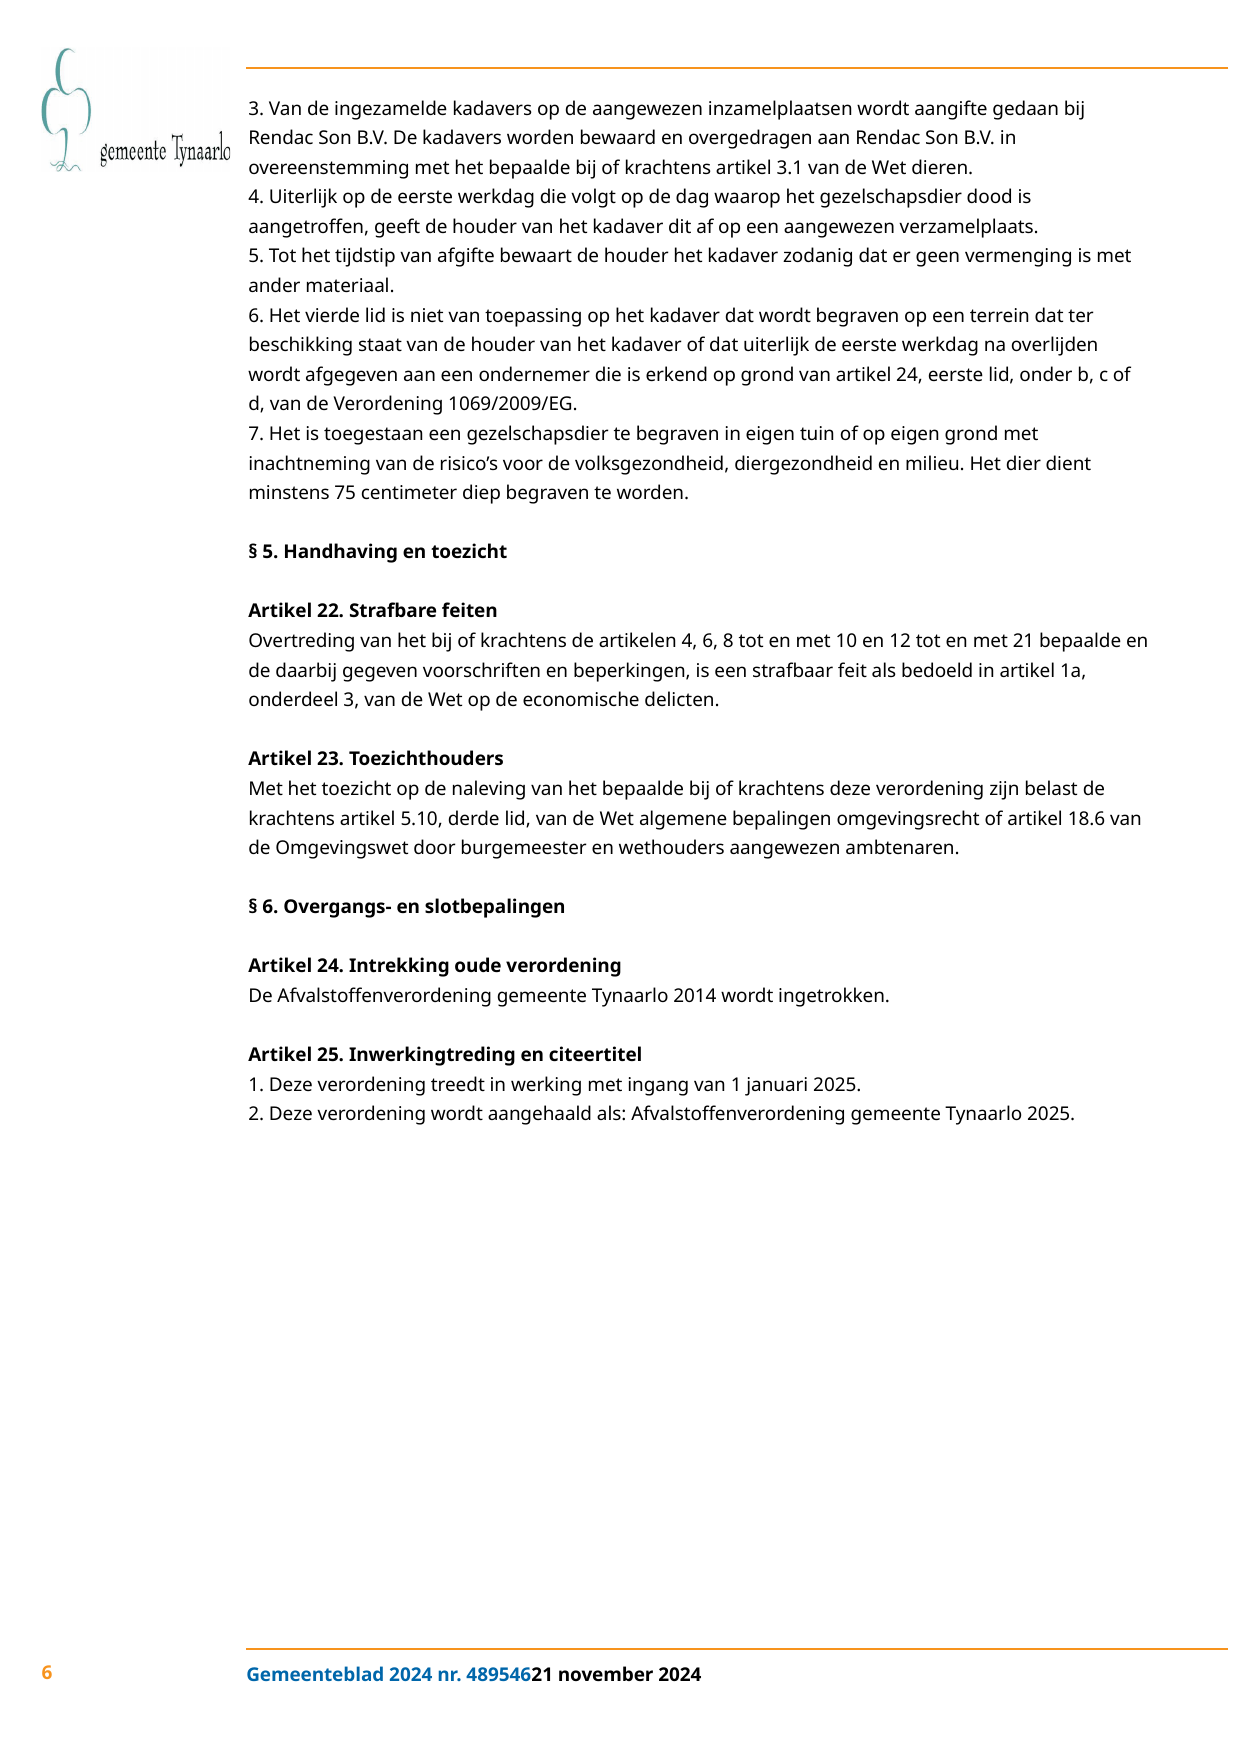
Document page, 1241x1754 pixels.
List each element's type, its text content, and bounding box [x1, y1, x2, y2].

text Overtreding van het bij of krachtens de artikelen 4, 6, 8 tot en met 10 en 12 tot en met 21 bepaalde en de daarbij gegeven voorschriften en beperkingen, is een strafbaar feit als bedoeld in artikel 1a, onderdeel 3, van de Wet op de economische delicten. [248, 627, 1152, 712]
text 6. Het vierde lid is niet van toepassing op het kadaver dat wordt begraven op een terrein dat ter beschikking staat van de houder van het kadaver of dat uiterlijk de eerste werkdag na overlijden wordt afgegeven aan een ondernemer die is erkend op grond van artikel 24, eerste lid, onder b, c of d, van de Verordening 1069/2009/EG. [248, 302, 1152, 416]
text 5. Tot het tijdstip van afgifte bewaart de houder het kadaver zodanig dat er geen vermenging is met ander materiaal. [248, 243, 1152, 298]
text 4. Uiterlijk op de eerste werkdag die volgt op de dag waarop het gezelschapsdier dood is aangetroffen, geeft de houder van het kadaver dit af op een aangewezen verzamelplaats. [248, 183, 1152, 239]
text Artikel 25. Inwerkingtreding en citeertitel [248, 1041, 1152, 1067]
text 3. Van de ingezamelde kadavers op de aangewezen inzamelplaatsen wordt aangifte gedaan bij Rendac Son B.V. De kadavers worden bewaard en overgedragen aan Rendac Son B.V. in overeenstemming met het bepaalde bij of krachtens artikel 3.1 van de Wet dieren. [248, 95, 1152, 180]
text Artikel 23. Toezichthouders [248, 746, 1152, 771]
text Artikel 24. Intrekking oude verordening [248, 953, 1152, 978]
text § 6. Overgangs- en slotbepalingen [248, 893, 1152, 919]
text 1. Deze verordening treedt in werking met ingang van 1 januari 2025. [248, 1071, 1152, 1097]
text 2. Deze verordening wordt aangehaald als: Afvalstoffenverordening gemeente Tynaarlo 2025. [248, 1101, 1152, 1126]
text § 5. Handhaving en toezicht [248, 538, 1152, 564]
text De Afvalstoffenverordening gemeente Tynaarlo 2014 wordt ingetrokken. [248, 982, 1152, 1008]
text 7. Het is toegestaan een gezelschapsdier te begraven in eigen tuin of op eigen grond met inachtneming van de risico’s voor de volksgezondheid, diergezondheid en milieu. Het dier dient minstens 75 centimeter diep begraven te worden. [248, 420, 1152, 505]
text Artikel 22. Strafbare feiten [248, 598, 1152, 623]
picture [41, 47, 231, 172]
text Met het toezicht op de naleving van het bepaalde bij of krachtens deze verordening zijn belast de krachtens artikel 5.10, derde lid, van de Wet algemene bepalingen omgevingsrecht of artikel 18.6 van de Omgevingswet door burgemeester en wethouders aangewezen ambtenaren. [248, 775, 1152, 860]
